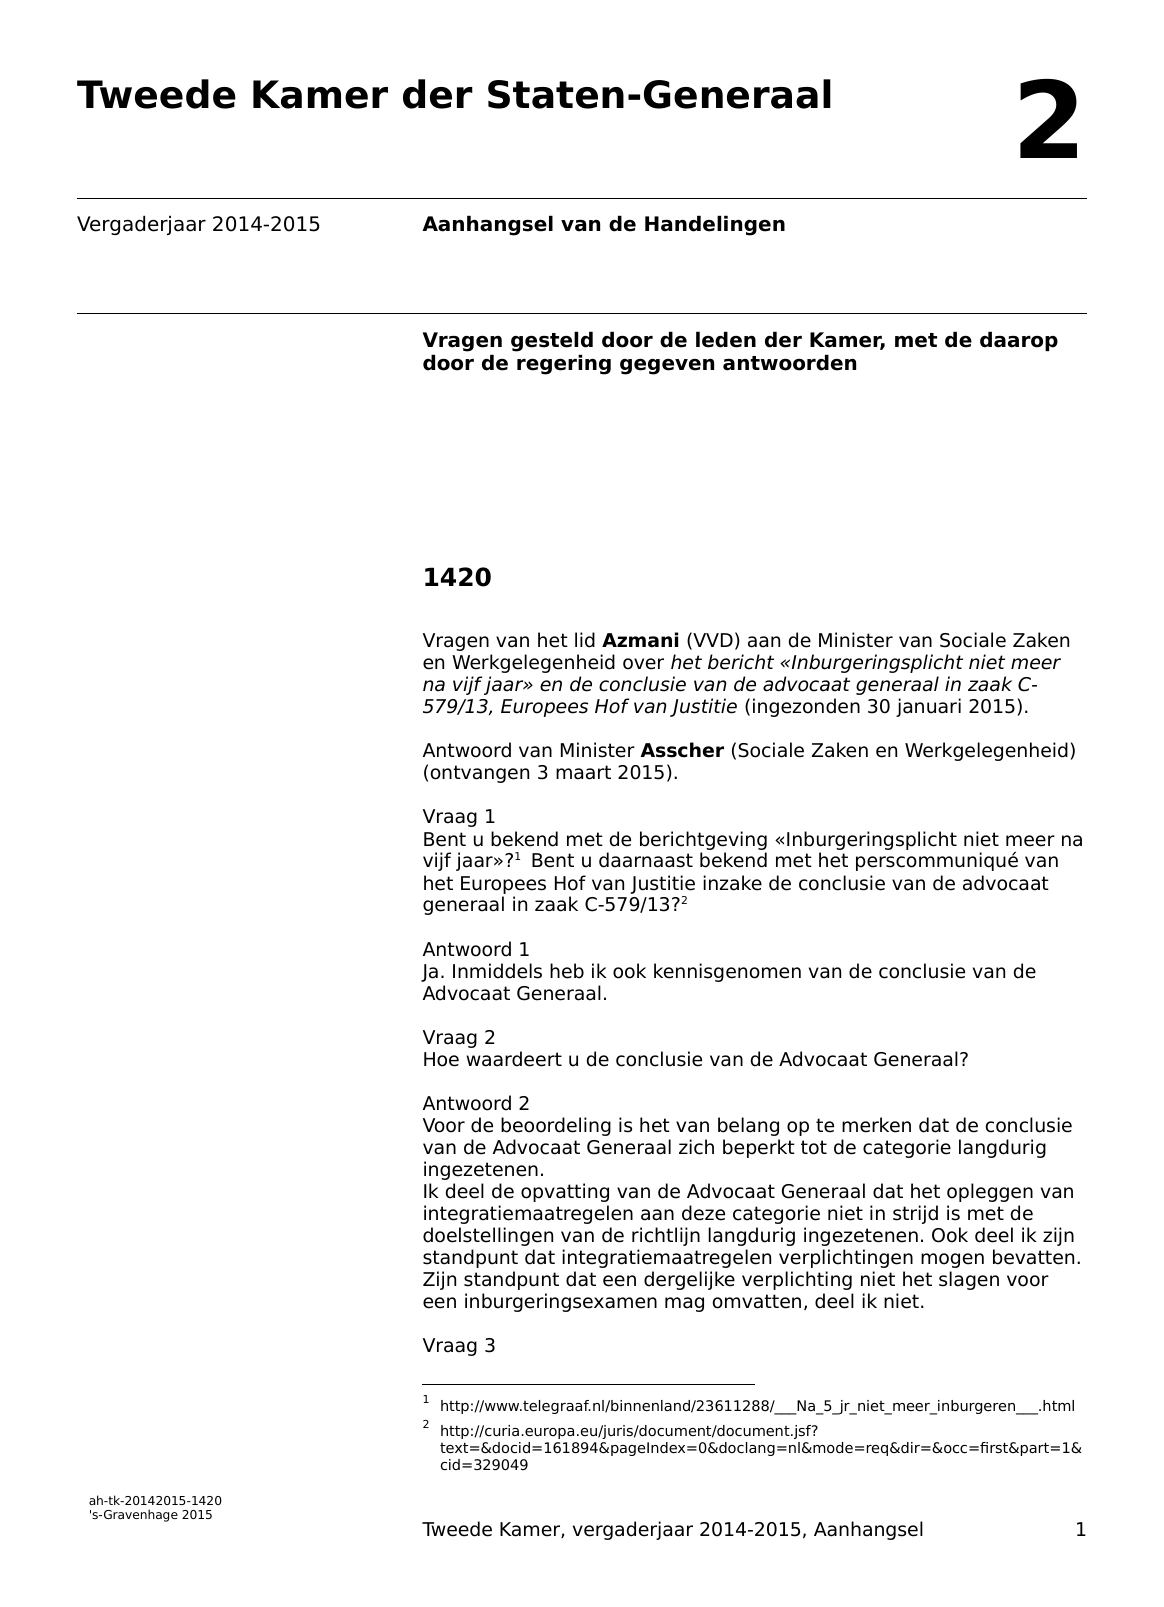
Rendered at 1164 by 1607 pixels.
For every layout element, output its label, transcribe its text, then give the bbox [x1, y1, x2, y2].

text Ja. Inmiddels heb ik ook kennisgenomen van de conclusie van de Advocaat Generaal. [422, 961, 1087, 1004]
table_cell Vergaderjaar 2014-2015 [77, 199, 422, 313]
text Voor de beoordeling is het van belang op te merken dat de conclusie van de Advocaat Generaal zich beperkt tot de categorie langdurig ingezetenen. [422, 1115, 1087, 1181]
text Antwoord van Minister Asscher (Sociale Zaken en Werkgelegenheid) (ontvangen 3 maart 2015). [422, 740, 1087, 784]
table_cell Vragen gesteld door de leden der Kamer, met de daarop door de regering gegeven antwoorden [422, 314, 1087, 375]
text 1420 [422, 563, 1087, 592]
text Vraag 2 [422, 1027, 1087, 1049]
text Ik deel de opvatting van de Advocaat Generaal dat het opleggen van integratiemaatregelen aan deze categorie niet in strijd is met de doelstellingen van de richtlijn langdurig ingezetenen. Ook deel ik zijn standpunt dat integratiemaatregelen verplichtingen mogen bevatten. Zijn standpunt dat een dergelijke verplichting niet het slagen voor een inburgeringsexamen mag omvatten, deel ik niet. [422, 1181, 1087, 1313]
table_cell [77, 314, 422, 375]
text Vraag 1 [422, 806, 1087, 828]
text 's-Gravenhage 2015 [88, 1508, 323, 1522]
text Bent u bekend met de berichtgeving «Inburgeringsplicht niet meer na vijf jaar»? Bent u daarnaast bekend met het perscommuniqué van het Europees Hof van Justitie inzake de conclusie van de advocaat generaal in zaak C-579/13? [422, 828, 1087, 916]
text Antwoord 2 [422, 1093, 1087, 1115]
table_header 2 [886, 59, 1087, 198]
text Antwoord 1 [422, 938, 1087, 961]
text Vragen van het lid Azmani (VVD) aan de Minister van Sociale Zaken en Werkgelegenheid over het bericht «Inburgeringsplicht niet meer na vijf jaar» en de conclusie van de advocaat generaal in zaak C-579/13, Europees Hof van Justitie (ingezonden 30 januari 2015). [422, 630, 1087, 718]
text Vraag 3 [422, 1335, 1087, 1357]
table_header Tweede Kamer der Staten-Generaal [77, 59, 886, 198]
text http://curia.europa.eu/juris/document/document.jsf?text=&docid=161894&pageIndex=0&doclang=nl&mode=req&dir=&occ=first&part=1&cid=329049 [422, 1418, 1087, 1474]
text http://www.telegraaf.nl/binnenland/23611288/___Na_5_jr_niet_meer_inburgeren___.html [422, 1393, 1087, 1416]
table_cell Aanhangsel van de Handelingen [422, 199, 1087, 313]
text Hoe waardeert u de conclusie van de Advocaat Generaal? [422, 1049, 1087, 1071]
text ah-tk-20142015-1420 [88, 1494, 323, 1508]
